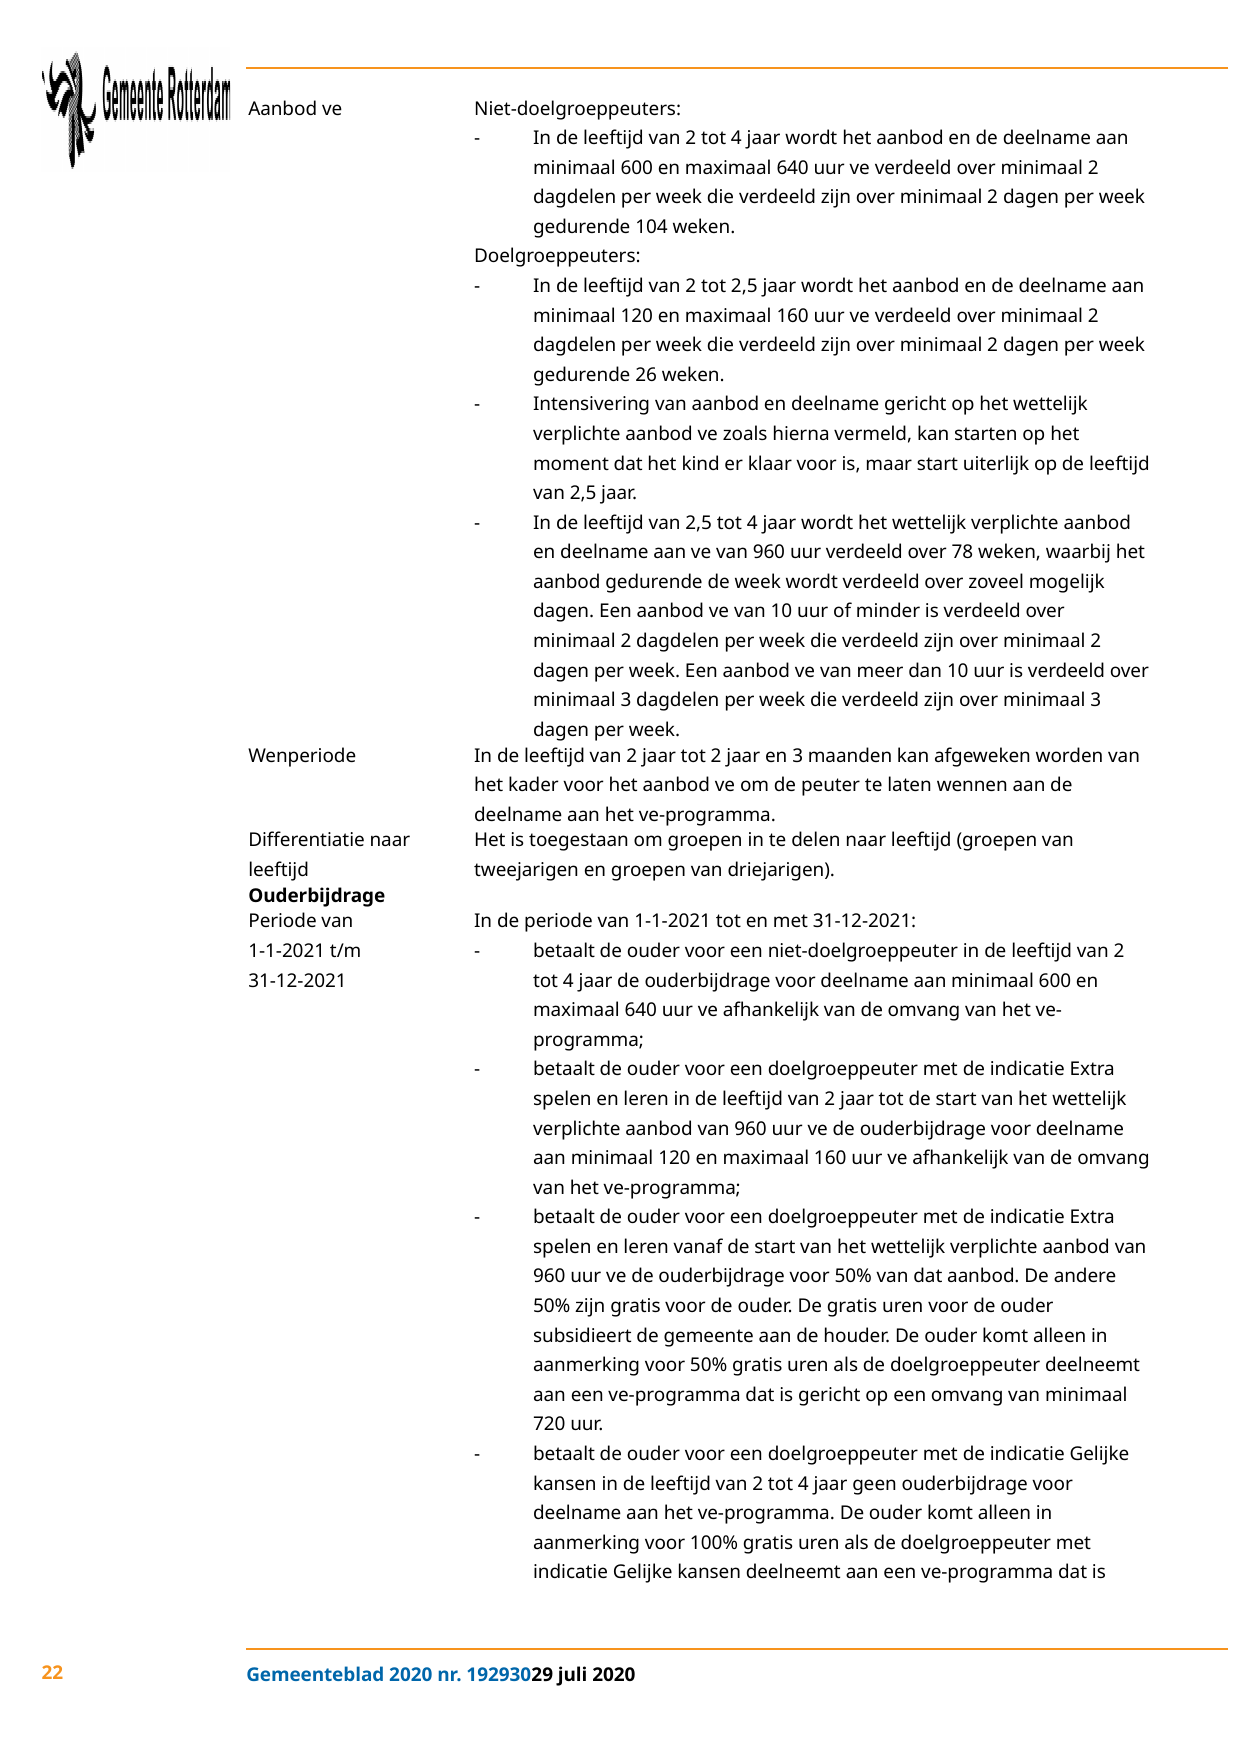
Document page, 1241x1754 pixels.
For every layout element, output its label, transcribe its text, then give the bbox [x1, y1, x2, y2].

picture [41, 47, 231, 172]
table_cell Periode van 1-1-2021 t/m 31-12-2021 [248, 908, 474, 1584]
table_cell Niet-doelgroeppeuters: In de leeftijd van 2 tot 4 jaar wordt het aanbod en de deelname aan minimaal 600 en maximaal 640 uur ve verdeeld over minimaal 2 dagdelen per week die verdeeld zijn over minimaal 2 dagen per week gedurende 104 weken. Doelgroeppeuters: In de leeftijd van 2 tot 2,5 jaar wordt het aanbod en de deelname aan minimaal 120 en maximaal 160 uur ve verdeeld over minimaal 2 dagdelen per week die verdeeld zijn over minimaal 2 dagen per week gedurende 26 weken. Intensivering van aanbod en deelname gericht op het wettelijk verplichte aanbod ve zoals hierna vermeld, kan starten op het moment dat het kind er klaar voor is, maar start uiterlijk op de leeftijd van 2,5 jaar. In de leeftijd van 2,5 tot 4 jaar wordt het wettelijk verplichte aanbod en deelname aan ve van 960 uur verdeeld over 78 weken, waarbij het aanbod gedurende de week wordt verdeeld over zoveel mogelijk dagen. Een aanbod ve van 10 uur of minder is verdeeld over minimaal 2 dagdelen per week die verdeeld zijn over minimaal 2 dagen per week. Een aanbod ve van meer dan 10 uur is verdeeld over minimaal 3 dagdelen per week die verdeeld zijn over minimaal 3 dagen per week. [474, 95, 1152, 742]
table_cell Differentiatie naar leeftijd [248, 827, 474, 882]
table_cell Wenperiode [248, 742, 474, 827]
table_cell In de leeftijd van 2 jaar tot 2 jaar en 3 maanden kan afgeweken worden van het kader voor het aanbod ve om de peuter te laten wennen aan de deelname aan het ve-programma. [474, 742, 1152, 827]
table_cell Het is toegestaan om groepen in te delen naar leeftijd (groepen van tweejarigen en groepen van driejarigen). [474, 827, 1152, 882]
table_cell Ouderbijdrage [248, 882, 1152, 908]
table_cell In de periode van 1-1-2021 tot en met 31-12-2021: betaalt de ouder voor een niet-doelgroeppeuter in de leeftijd van 2 tot 4 jaar de ouderbijdrage voor deelname aan minimaal 600 en maximaal 640 uur ve afhankelijk van de omvang van het ve-programma; betaalt de ouder voor een doelgroeppeuter met de indicatie Extra spelen en leren in de leeftijd van 2 jaar tot de start van het wettelijk verplichte aanbod van 960 uur ve de ouderbijdrage voor deelname aan minimaal 120 en maximaal 160 uur ve afhankelijk van de omvang van het ve-programma; betaalt de ouder voor een doelgroeppeuter met de indicatie Extra spelen en leren vanaf de start van het wettelijk verplichte aanbod van 960 uur ve de ouderbijdrage voor 50% van dat aanbod. De andere 50% zijn gratis voor de ouder. De gratis uren voor de ouder subsidieert de gemeente aan de houder. De ouder komt alleen in aanmerking voor 50% gratis uren als de doelgroeppeuter deelneemt aan een ve-programma dat is gericht op een omvang van minimaal 720 uur. betaalt de ouder voor een doelgroeppeuter met de indicatie Gelijke kansen in de leeftijd van 2 tot 4 jaar geen ouderbijdrage voor deelname aan het ve-programma. De ouder komt alleen in aanmerking voor 100% gratis uren als de doelgroeppeuter met indicatie Gelijke kansen deelneemt aan een ve-programma dat is [474, 908, 1152, 1584]
table_cell Aanbod ve [248, 95, 474, 742]
